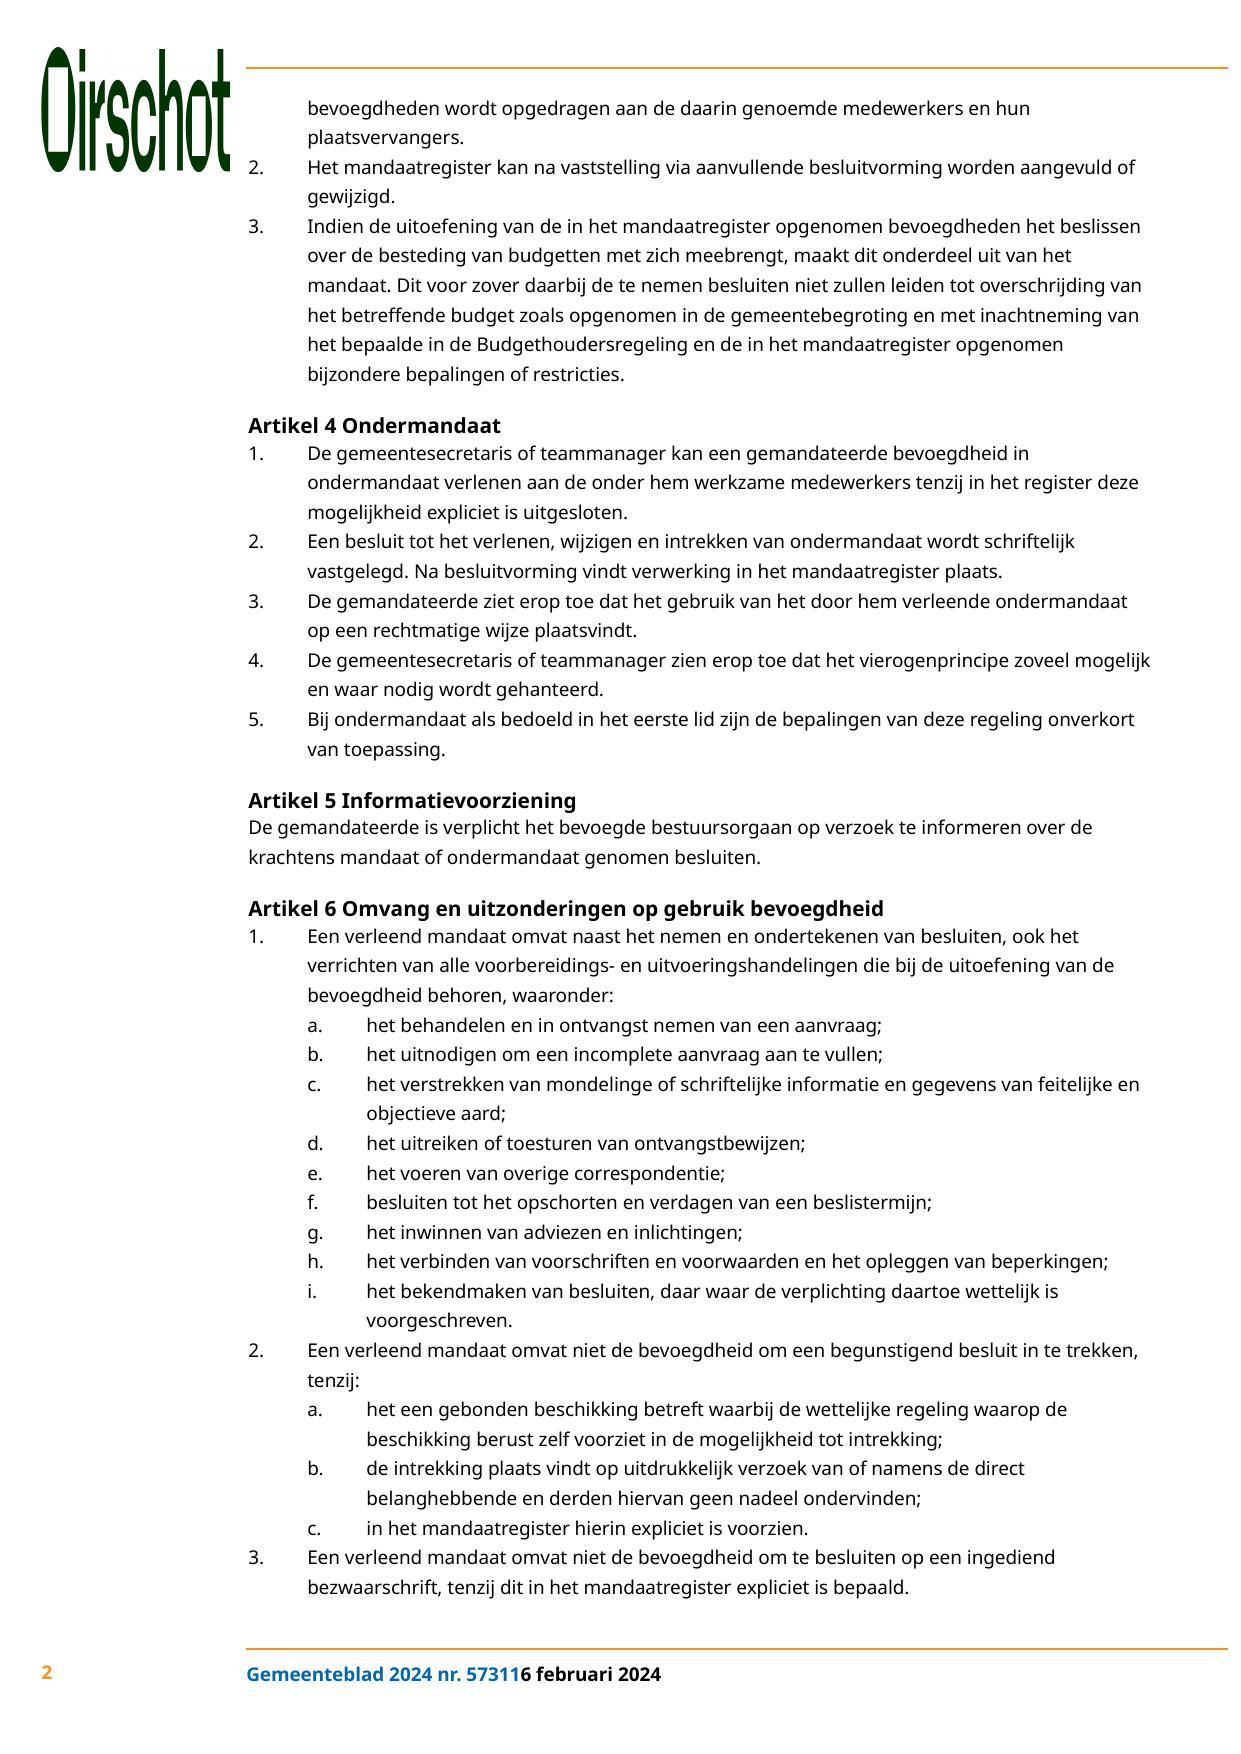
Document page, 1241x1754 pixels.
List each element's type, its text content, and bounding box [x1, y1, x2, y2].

text Artikel 5 Informatievoorziening [248, 786, 1152, 814]
list het voeren van overige correspondentie; [307, 1160, 1152, 1185]
list De gemandateerde ziet erop toe dat het gebruik van het door hem verleende ondermandaat op een rechtmatige wijze plaatsvindt. [248, 588, 1152, 643]
list het verbinden van voorschriften en voorwaarden en het opleggen van beperkingen; [307, 1248, 1152, 1274]
list besluiten tot het opschorten en verdagen van een beslistermijn; [307, 1189, 1152, 1215]
list De gemeentesecretaris of teammanager kan een gemandateerde bevoegdheid in ondermandaat verlenen aan de onder hem werkzame medewerkers tenzij in het register deze mogelijkheid expliciet is uitgesloten. [248, 440, 1152, 525]
list Indien de uitoefening van de in het mandaatregister opgenomen bevoegdheden het beslissen over de besteding van budgetten met zich meebrengt, maakt dit onderdeel uit van het mandaat. Dit voor zover daarbij de te nemen besluiten niet zullen leiden tot overschrijding van het betreffende budget zoals opgenomen in de gemeentebegroting en met inachtneming van het bepaalde in de Budgethoudersregeling en de in het mandaatregister opgenomen bijzondere bepalingen of restricties. [248, 213, 1152, 387]
list de intrekking plaats vindt op uitdrukkelijk verzoek van of namens de direct belanghebbende en derden hiervan geen nadeel ondervinden; [307, 1456, 1152, 1511]
list het inwinnen van adviezen en inlichtingen; [307, 1219, 1152, 1244]
text De gemandateerde is verplicht het bevoegde bestuursorgaan op verzoek te informeren over de krachtens mandaat of ondermandaat genomen besluiten. [248, 814, 1152, 870]
list het behandelen en in ontvangst nemen van een aanvraag; [307, 1012, 1152, 1037]
list Een besluit tot het verlenen, wijzigen en intrekken van ondermandaat wordt schriftelijk vastgelegd. Na besluitvorming vindt verwerking in het mandaatregister plaats. [248, 529, 1152, 584]
list Een verleend mandaat omvat naast het nemen en ondertekenen van besluiten, ook het verrichten van alle voorbereidings- en uitvoeringshandelingen die bij de uitoefening van de bevoegdheid behoren, waaronder: [248, 923, 1152, 1008]
list het uitreiken of toesturen van ontvangstbewijzen; [307, 1130, 1152, 1156]
list het een gebonden beschikking betreft waarbij de wettelijke regeling waarop de beschikking berust zelf voorziet in de mogelijkheid tot intrekking; [307, 1396, 1152, 1452]
list het verstrekken van mondelinge of schriftelijke informatie en gegevens van feitelijke en objectieve aard; [307, 1071, 1152, 1126]
list Een verleend mandaat omvat niet de bevoegdheid om een begunstigend besluit in te trekken, tenzij: [248, 1337, 1152, 1392]
list het uitnodigen om een incomplete aanvraag aan te vullen; [307, 1041, 1152, 1067]
text Artikel 6 Omvang en uitzonderingen op gebruik bevoegdheid [248, 894, 1152, 923]
text Artikel 4 Ondermandaat [248, 411, 1152, 440]
list bevoegdheden wordt opgedragen aan de daarin genoemde medewerkers en hun plaatsvervangers. [248, 95, 1152, 150]
list in het mandaatregister hierin expliciet is voorzien. [307, 1515, 1152, 1540]
picture [41, 47, 231, 172]
list Bij ondermandaat als bedoeld in het eerste lid zijn de bepalingen van deze regeling onverkort van toepassing. [248, 706, 1152, 761]
list De gemeentesecretaris of teammanager zien erop toe dat het vierogenprincipe zoveel mogelijk en waar nodig wordt gehanteerd. [248, 647, 1152, 702]
list Het mandaatregister kan na vaststelling via aanvullende besluitvorming worden aangevuld of gewijzigd. [248, 154, 1152, 209]
list Een verleend mandaat omvat niet de bevoegdheid om te besluiten op een ingediend bezwaarschrift, tenzij dit in het mandaatregister expliciet is bepaald. [248, 1544, 1152, 1599]
list het bekendmaken van besluiten, daar waar de verplichting daartoe wettelijk is voorgeschreven. [307, 1278, 1152, 1333]
